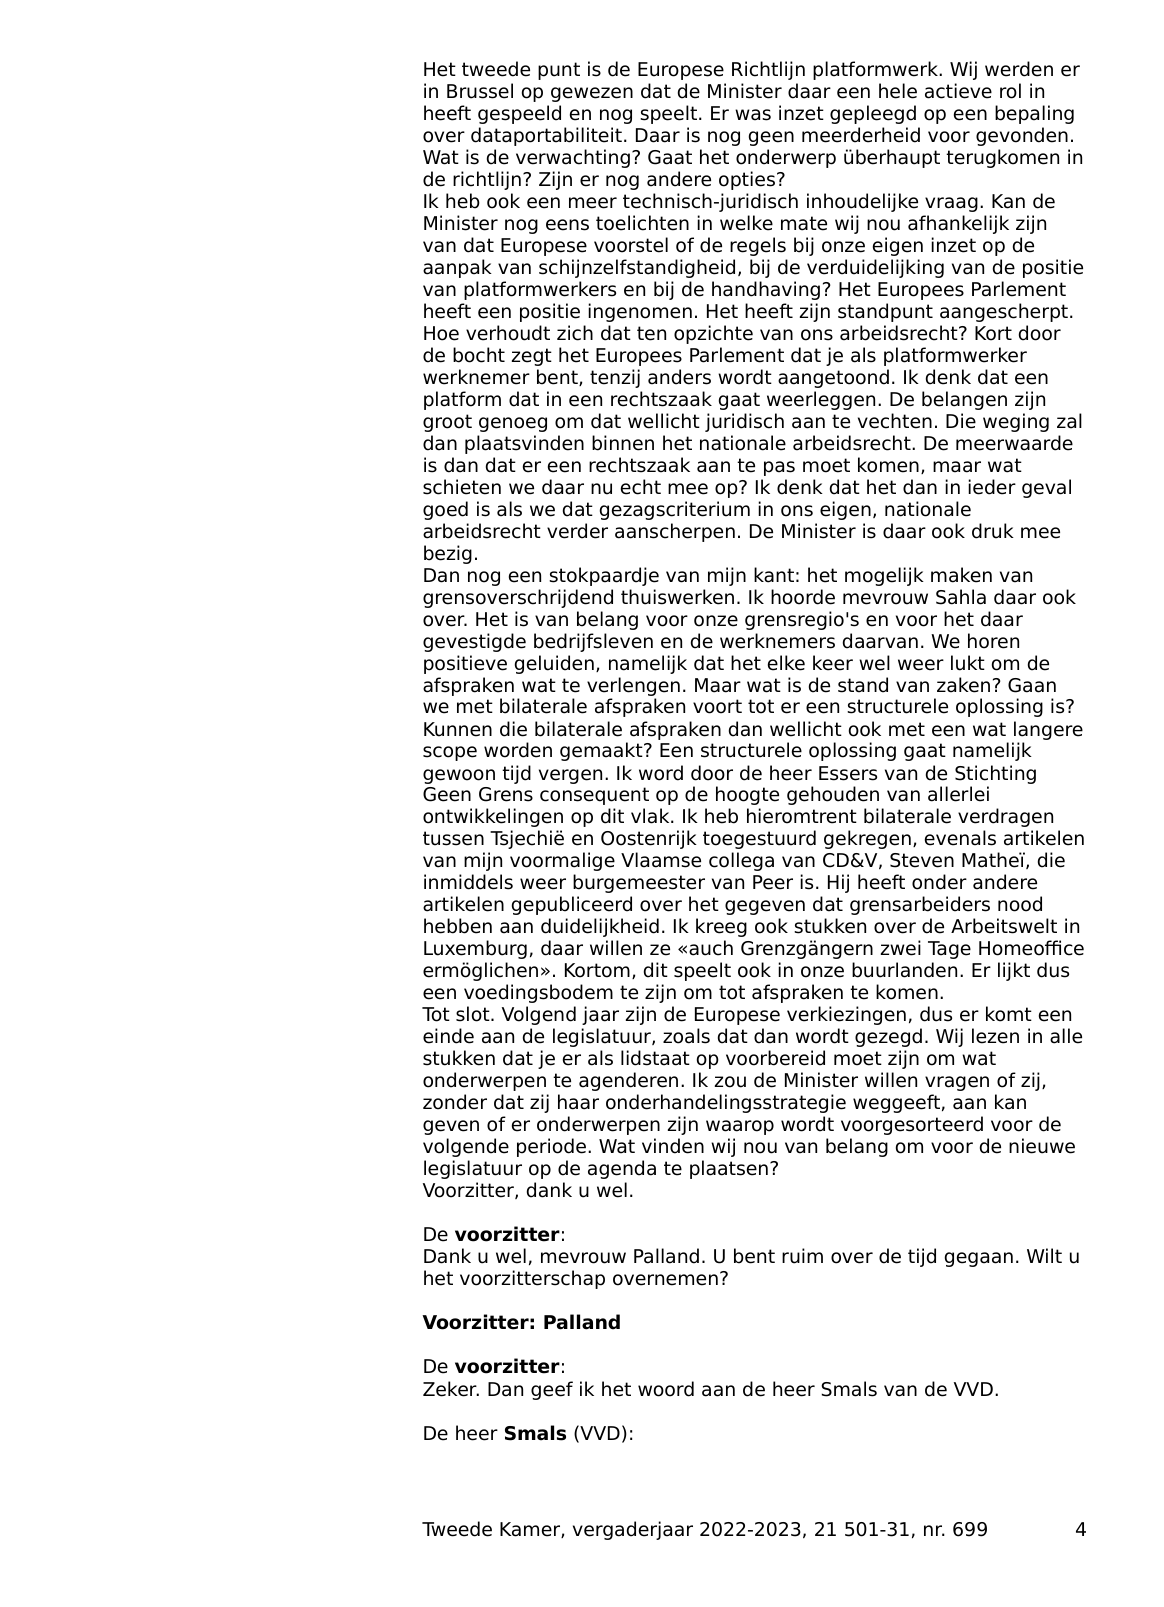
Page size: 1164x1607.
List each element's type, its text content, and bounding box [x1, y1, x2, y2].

text Tot slot. Volgend jaar zijn de Europese verkiezingen, dus er komt een einde aan de legislatuur, zoals dat dan wordt gezegd. Wij lezen in alle stukken dat je er als lidstaat op voorbereid moet zijn om wat onderwerpen te agenderen. Ik zou de Minister willen vragen of zij, zonder dat zij haar onderhandelingsstrategie weggeeft, aan kan geven of er onderwerpen zijn waarop wordt voorgesorteerd voor de volgende periode. Wat vinden wij nou van belang om voor de nieuwe legislatuur op de agenda te plaatsen? [422, 1004, 1087, 1180]
text Ik heb ook een meer technisch-juridisch inhoudelijke vraag. Kan de Minister nog eens toelichten in welke mate wij nou afhankelijk zijn van dat Europese voorstel of de regels bij onze eigen inzet op de aanpak van schijnzelfstandigheid, bij de verduidelijking van de positie van platformwerkers en bij de handhaving? Het Europees Parlement heeft een positie ingenomen. Het heeft zijn standpunt aangescherpt. Hoe verhoudt zich dat ten opzichte van ons arbeidsrecht? Kort door de bocht zegt het Europees Parlement dat je als platformwerker werknemer bent, tenzij anders wordt aangetoond. Ik denk dat een platform dat in een rechtszaak gaat weerleggen. De belangen zijn groot genoeg om dat wellicht juridisch aan te vechten. Die weging zal dan plaatsvinden binnen het nationale arbeidsrecht. De meerwaarde is dan dat er een rechtszaak aan te pas moet komen, maar wat schieten we daar nu echt mee op? Ik denk dat het dan in ieder geval goed is als we dat gezagscriterium in ons eigen, nationale arbeidsrecht verder aanscherpen. De Minister is daar ook druk mee bezig. [422, 191, 1087, 564]
text De voorzitter: [422, 1224, 1087, 1246]
text Voorzitter: Palland [422, 1312, 1087, 1334]
text De voorzitter: [422, 1356, 1087, 1378]
text Het tweede punt is de Europese Richtlijn platformwerk. Wij werden er in Brussel op gewezen dat de Minister daar een hele actieve rol in heeft gespeeld en nog speelt. Er was inzet gepleegd op een bepaling over dataportabiliteit. Daar is nog geen meerderheid voor gevonden. Wat is de verwachting? Gaat het onderwerp überhaupt terugkomen in de richtlijn? Zijn er nog andere opties? [422, 59, 1087, 191]
text Dank u wel, mevrouw Palland. U bent ruim over de tijd gegaan. Wilt u het voorzitterschap overnemen? [422, 1246, 1087, 1290]
text Zeker. Dan geef ik het woord aan de heer Smals van de VVD. [422, 1378, 1087, 1400]
text Voorzitter, dank u wel. [422, 1180, 1087, 1202]
text Dan nog een stokpaardje van mijn kant: het mogelijk maken van grensoverschrijdend thuiswerken. Ik hoorde mevrouw Sahla daar ook over. Het is van belang voor onze grensregio's en voor het daar gevestigde bedrijfsleven en de werknemers daarvan. We horen positieve geluiden, namelijk dat het elke keer wel weer lukt om de afspraken wat te verlengen. Maar wat is de stand van zaken? Gaan we met bilaterale afspraken voort tot er een structurele oplossing is? Kunnen die bilaterale afspraken dan wellicht ook met een wat langere scope worden gemaakt? Een structurele oplossing gaat namelijk gewoon tijd vergen. Ik word door de heer Essers van de Stichting Geen Grens consequent op de hoogte gehouden van allerlei ontwikkelingen op dit vlak. Ik heb hieromtrent bilaterale verdragen tussen Tsjechië en Oostenrijk toegestuurd gekregen, evenals artikelen van mijn voormalige Vlaamse collega van CD&V, Steven Matheï, die inmiddels weer burgemeester van Peer is. Hij heeft onder andere artikelen gepubliceerd over het gegeven dat grensarbeiders nood hebben aan duidelijkheid. Ik kreeg ook stukken over de Arbeitswelt in Luxemburg, daar willen ze «auch Grenzgängern zwei Tage Homeoffice ermöglichen». Kortom, dit speelt ook in onze buurlanden. Er lijkt dus een voedingsbodem te zijn om tot afspraken te komen. [422, 564, 1087, 1004]
text De heer Smals (VVD): [422, 1423, 1087, 1444]
